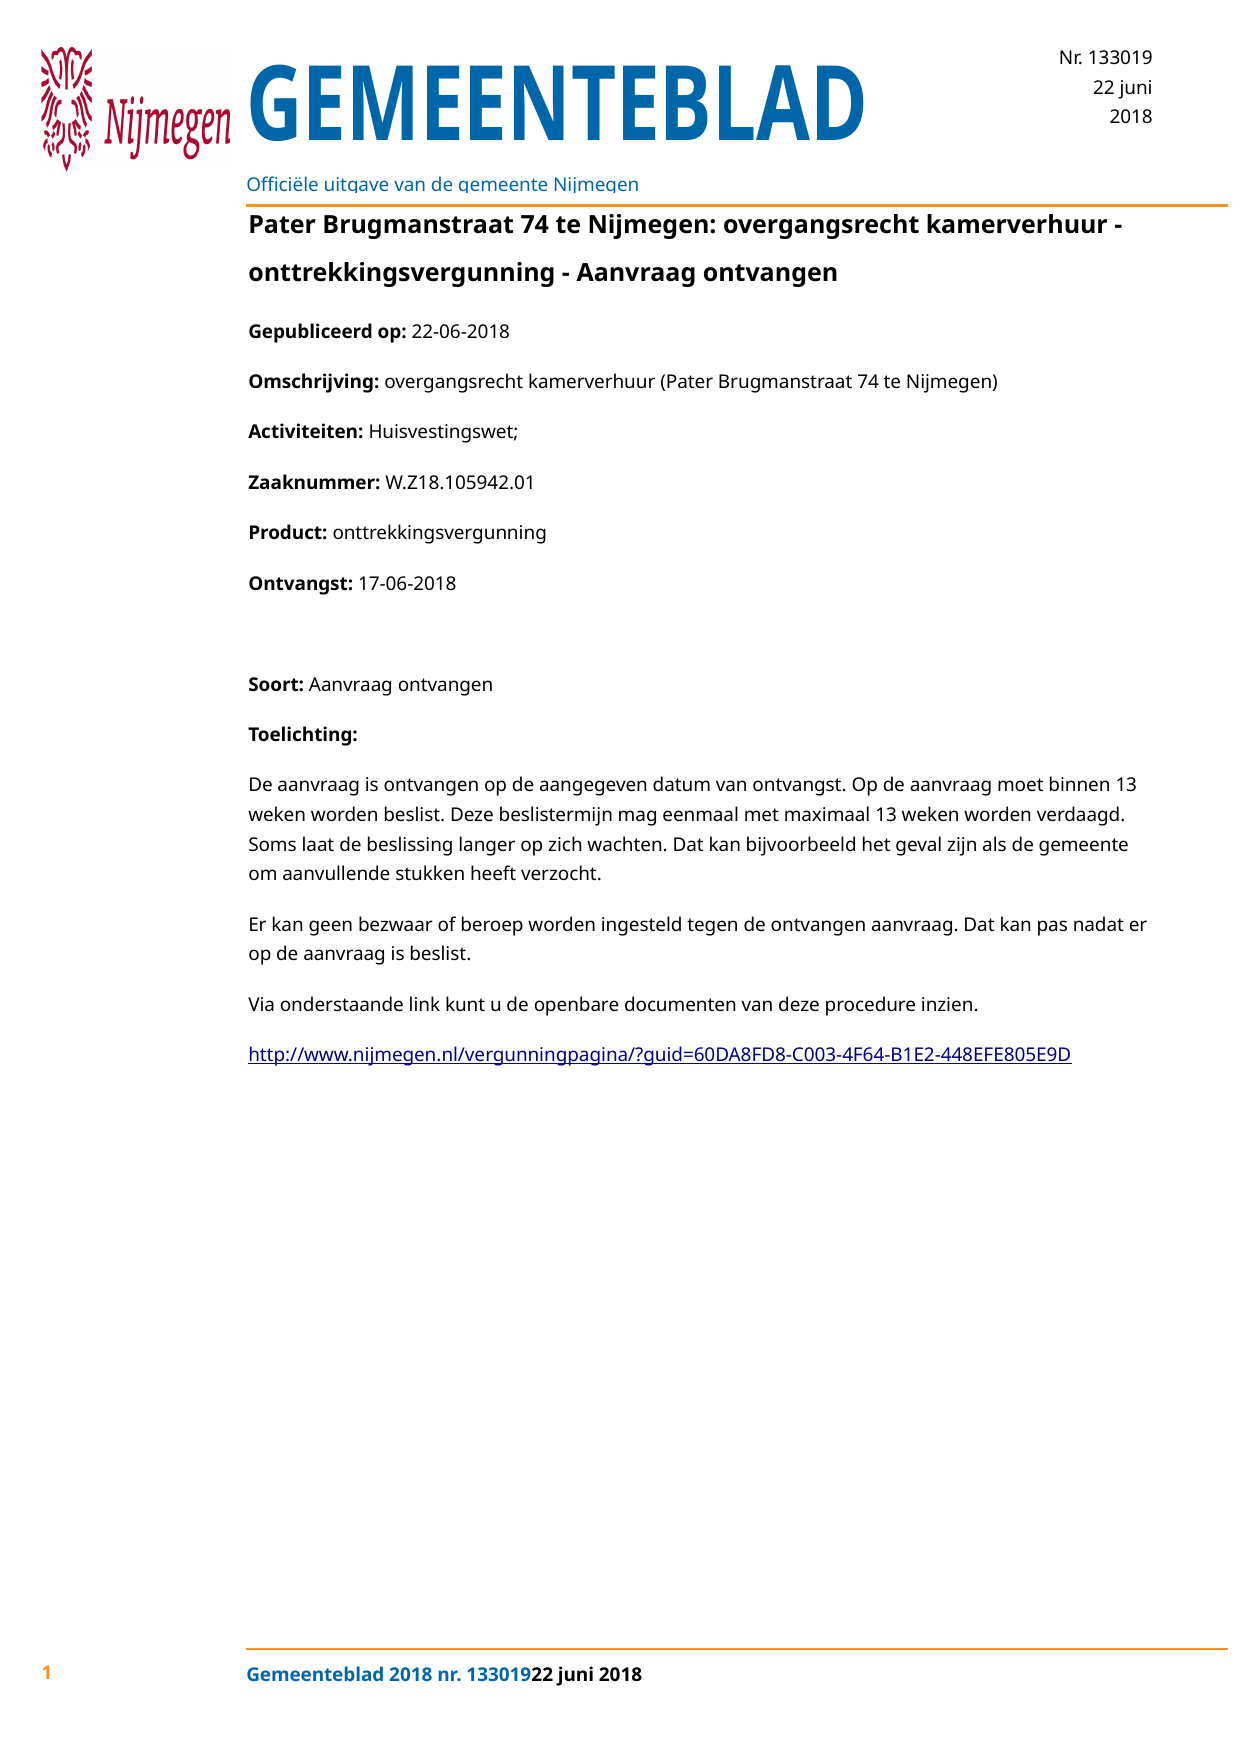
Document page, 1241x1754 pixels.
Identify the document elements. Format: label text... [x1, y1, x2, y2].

text De aanvraag is ontvangen op de aangegeven datum van ontvangst. Op de aanvraag moet binnen 13 weken worden beslist. Deze beslistermijn mag eenmaal met maximaal 13 weken worden verdaagd. Soms laat de beslissing langer op zich wachten. Dat kan bijvoorbeeld het geval zijn als de gemeente om aanvullende stukken heeft verzocht. [248, 772, 1152, 886]
text Zaaknummer: W.Z18.105942.01 [248, 469, 1152, 495]
text Product: onttrekkingsvergunning [248, 519, 1152, 545]
text Gepubliceerd op: 22-06-2018 [248, 318, 1152, 344]
text Activiteiten: Huisvestingswet; [248, 419, 1152, 444]
text Toelichting: [248, 721, 1152, 747]
text Omschrijving: overgangsrecht kamerverhuur (Pater Brugmanstraat 74 te Nijmegen) [248, 368, 1152, 394]
text Pater Brugmanstraat 74 te Nijmegen: overgangsrecht kamerverhuur - onttrekkingsvergunning - Aanvraag ontvangen [248, 207, 1152, 288]
text Er kan geen bezwaar of beroep worden ingesteld tegen de ontvangen aanvraag. Dat kan pas nadat er op de aanvraag is beslist. [248, 911, 1152, 966]
text Soort: Aanvraag ontvangen [248, 671, 1152, 697]
picture [41, 47, 231, 172]
text Via onderstaande link kunt u de openbare documenten van deze procedure inzien. [248, 991, 1152, 1017]
text http://www.nijmegen.nl/vergunningpagina/?guid=60DA8FD8-C003-4F64-B1E2-448EFE805E9D [248, 1041, 1152, 1067]
text Ontvangst: 17-06-2018 [248, 570, 1152, 596]
